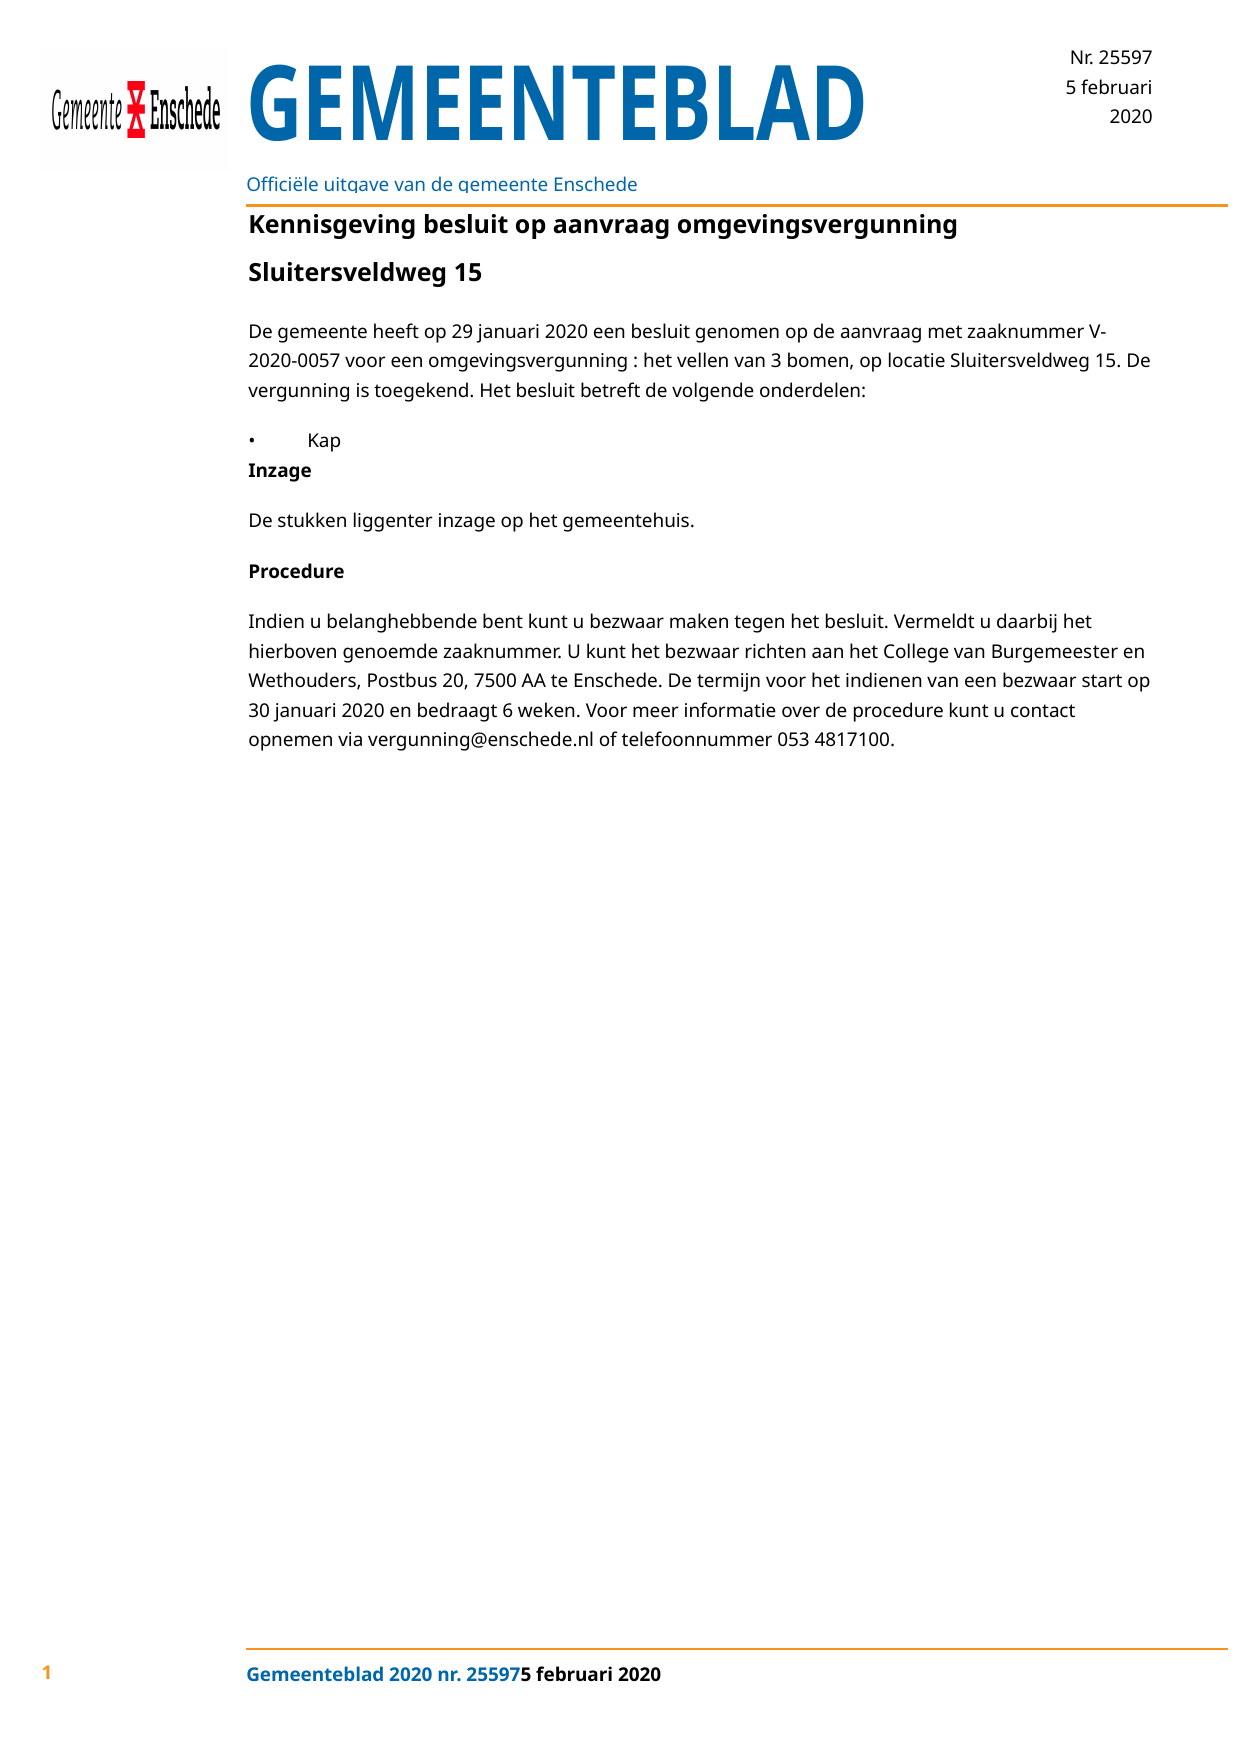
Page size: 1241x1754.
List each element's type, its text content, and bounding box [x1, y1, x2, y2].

text Indien u belanghebbende bent kunt u bezwaar maken tegen het besluit. Vermeldt u daarbij het hierboven genoemde zaaknummer. U kunt het bezwaar richten aan het College van Burgemees­ter en Wethouders, Postbus 20, 7500 AA te Enschede. De termijn voor het indienen van een bezwaar start op 30 januari 2020 en bedraagt 6 weken. Voor meer informatie over de procedure kunt u contact opnemen via vergunning@enschede.nl of telefoonnummer 053 4817100. [248, 608, 1152, 752]
picture [41, 47, 231, 172]
text Inzage [248, 457, 1152, 483]
text De stukken liggenter inzage op het gemeentehuis. [248, 507, 1152, 533]
text Procedure [248, 558, 1152, 584]
list Kap [248, 427, 1152, 453]
text Kennisgeving besluit op aanvraag omgevingsvergunning Sluitersveldweg 15 [248, 207, 1152, 288]
text De gemeente heeft op 29 januari 2020 een besluit genomen op de aanvraag met zaaknummer V-2020-0057 voor een omgevingsvergunning : het vellen van 3 bomen, op locatie Sluitersveldweg 15. De vergunning is toegekend. Het besluit betreft de volgende onderdelen: [248, 318, 1152, 403]
